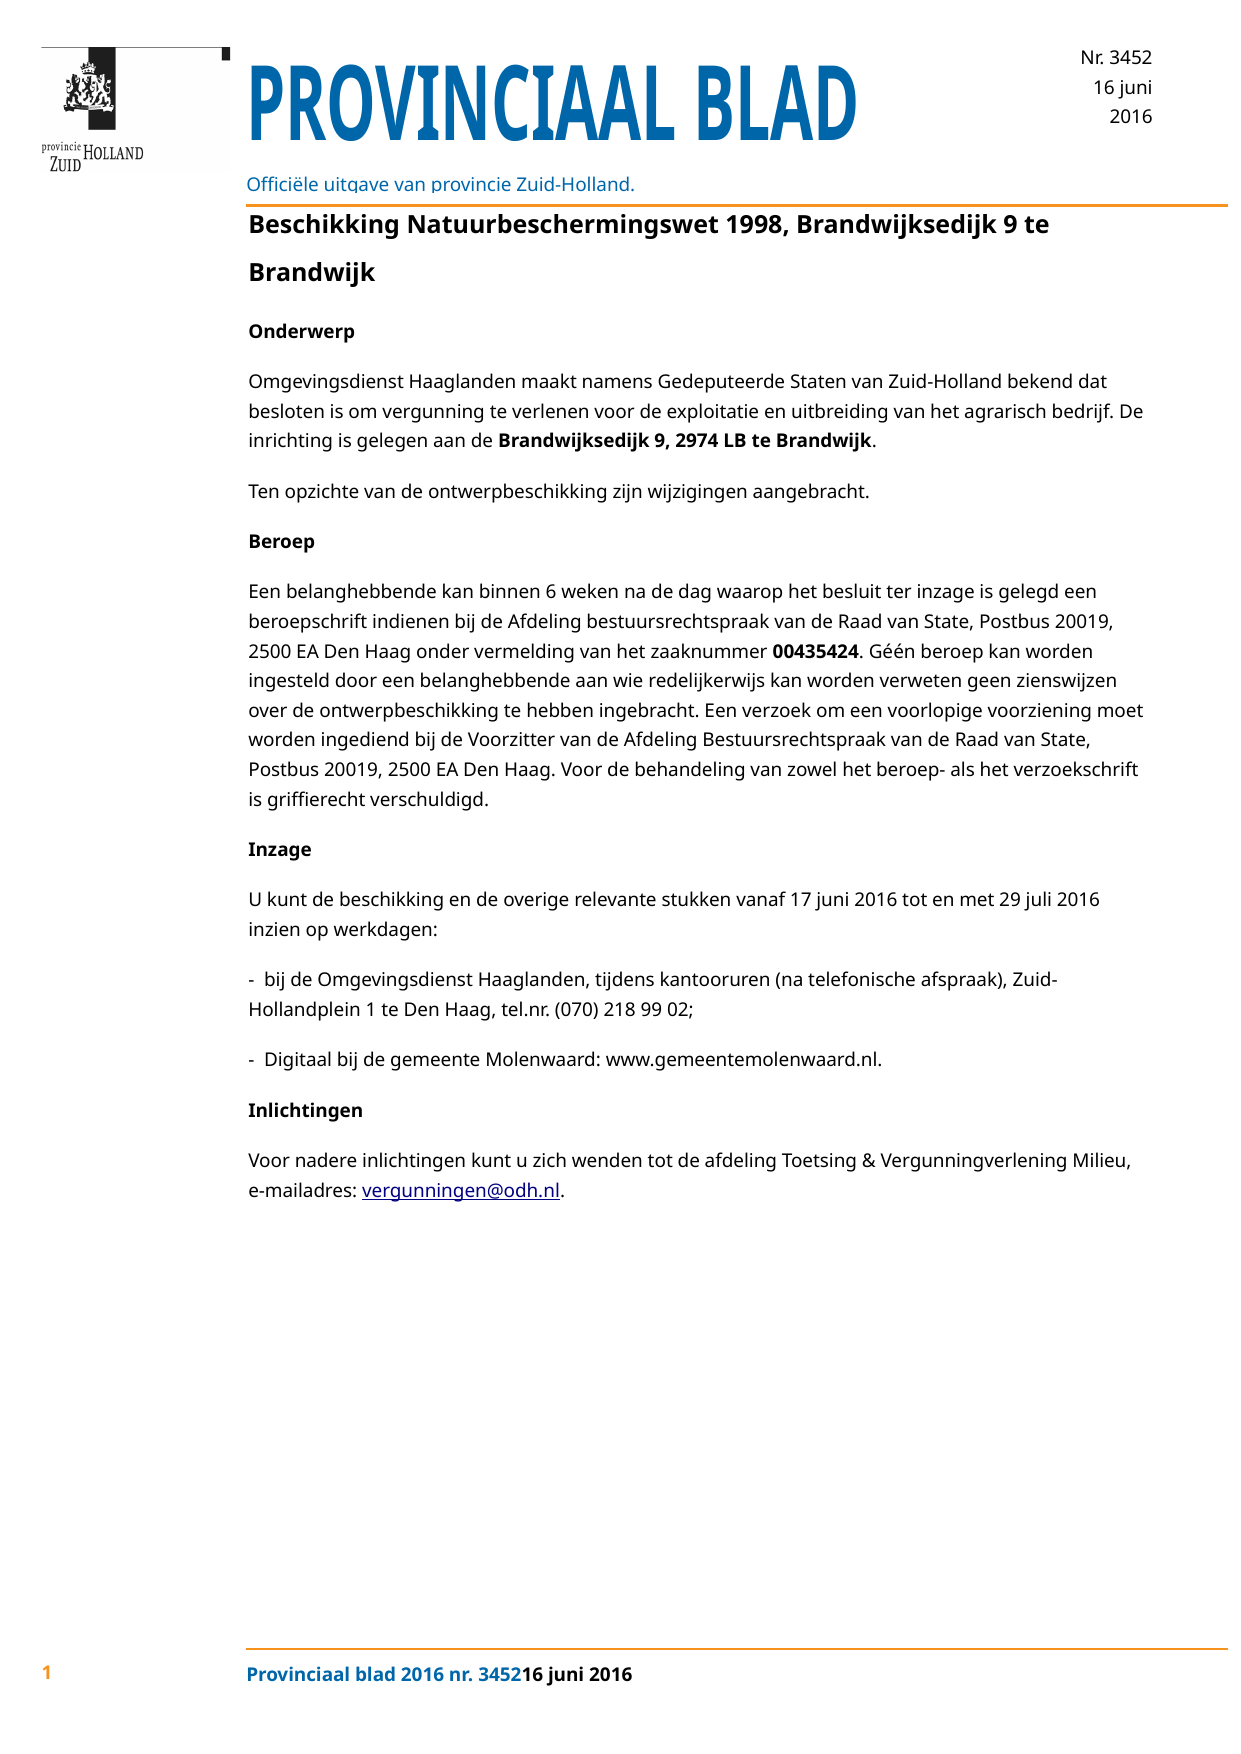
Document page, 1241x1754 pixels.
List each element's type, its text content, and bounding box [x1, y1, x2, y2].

text Inlichtingen [248, 1097, 1152, 1123]
text - bij de Omgevingsdienst Haaglanden, tijdens kantooruren (na telefonische afspraak), Zuid-Hollandplein 1 te Den Haag, tel.nr. (070) 218 99 02; [248, 967, 1152, 1022]
picture [41, 47, 231, 172]
text Inzage [248, 836, 1152, 862]
text Ten opzichte van de ontwerpbeschikking zijn wijzigingen aangebracht. [248, 478, 1152, 504]
text Omgevingsdienst Haaglanden maakt namens Gedeputeerde Staten van Zuid-Holland bekend dat besloten is om vergunning te verlenen voor de exploitatie en uitbreiding van het agrarisch bedrijf. De inrichting is gelegen aan de Brandwijksedijk 9, 2974 LB te Brandwijk. [248, 368, 1152, 453]
text Beroep [248, 528, 1152, 554]
text Een belanghebbende kan binnen 6 weken na de dag waarop het besluit ter inzage is gelegd een beroepschrift indienen bij de Afdeling bestuursrechtspraak van de Raad van State, Postbus 20019, 2500 EA Den Haag onder vermelding van het zaaknummer 00435424. Géén beroep kan worden ingesteld door een belanghebbende aan wie redelijkerwijs kan worden verweten geen zienswijzen over de ontwerpbeschikking te hebben ingebracht. Een verzoek om een voorlopige voorziening moet worden ingediend bij de Voorzitter van de Afdeling Bestuursrechtspraak van de Raad van State, Postbus 20019, 2500 EA Den Haag. Voor de behandeling van zowel het beroep- als het verzoekschrift is griffierecht verschuldigd. [248, 579, 1152, 812]
text - Digitaal bij de gemeente Molenwaard: www.gemeentemolenwaard.nl. [248, 1047, 1152, 1072]
text Onderwerp [248, 318, 1152, 344]
text U kunt de beschikking en de overige relevante stukken vanaf 17 juni 2016 tot en met 29 juli 2016 inzien op werkdagen: [248, 887, 1152, 942]
text Beschikking Natuurbeschermingswet 1998, Brandwijksedijk 9 te Brandwijk [248, 207, 1152, 288]
text Voor nadere inlichtingen kunt u zich wenden tot de afdeling Toetsing & Vergunningverlening Milieu, e-mailadres: vergunningen@odh.nl. [248, 1147, 1152, 1203]
